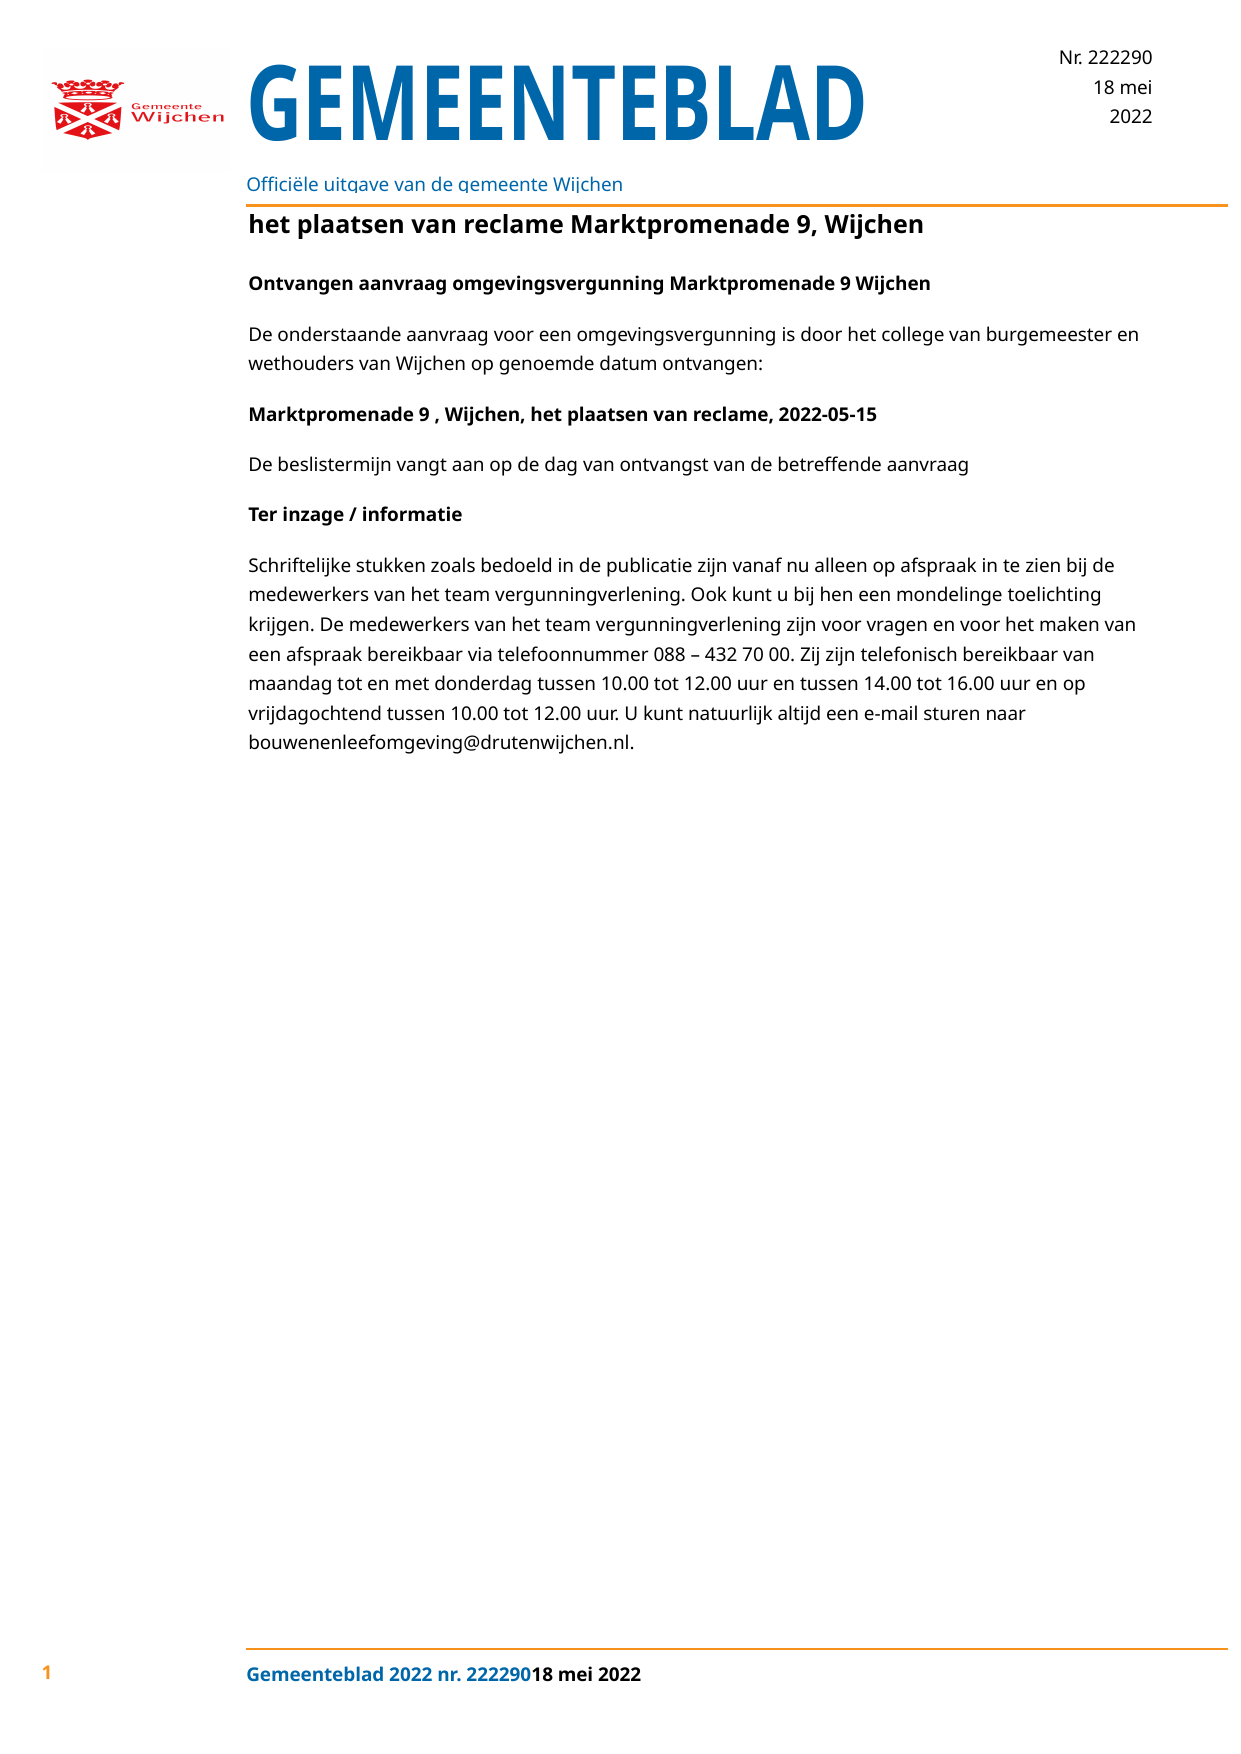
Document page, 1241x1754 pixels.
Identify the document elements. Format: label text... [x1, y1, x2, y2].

text De beslistermijn vangt aan op de dag van ontvangst van de betreffende aanvraag [248, 451, 1152, 477]
picture [41, 47, 231, 172]
text Ontvangen aanvraag omgevingsvergunning Marktpromenade 9 Wijchen [248, 270, 1152, 296]
text Ter inzage / informatie [248, 502, 1152, 527]
text De onderstaande aanvraag voor een omgevingsvergunning is door het college van burgemeester en wethouders van Wijchen op genoemde datum ontvangen: [248, 321, 1152, 376]
text Schriftelijke stukken zoals bedoeld in de publicatie zijn vanaf nu alleen op afspraak in te zien bij de medewerkers van het team vergunningverlening. Ook kunt u bij hen een mondelinge toelichting krijgen. De medewerkers van het team vergunningverlening zijn voor vragen en voor het maken van een afspraak bereikbaar via telefoonnummer 088 – 432 70 00. Zij zijn telefonisch bereikbaar van maandag tot en met donderdag tussen 10.00 tot 12.00 uur en tussen 14.00 tot 16.00 uur en op vrijdagochtend tussen 10.00 tot 12.00 uur. U kunt natuurlijk altijd een e-mail sturen naar bouwenenleefomgeving@drutenwijchen.nl. [248, 552, 1152, 755]
text het plaatsen van reclame Marktpromenade 9, Wijchen [248, 207, 1152, 241]
text Marktpromenade 9 , Wijchen, het plaatsen van reclame, 2022-05-15 [248, 401, 1152, 426]
